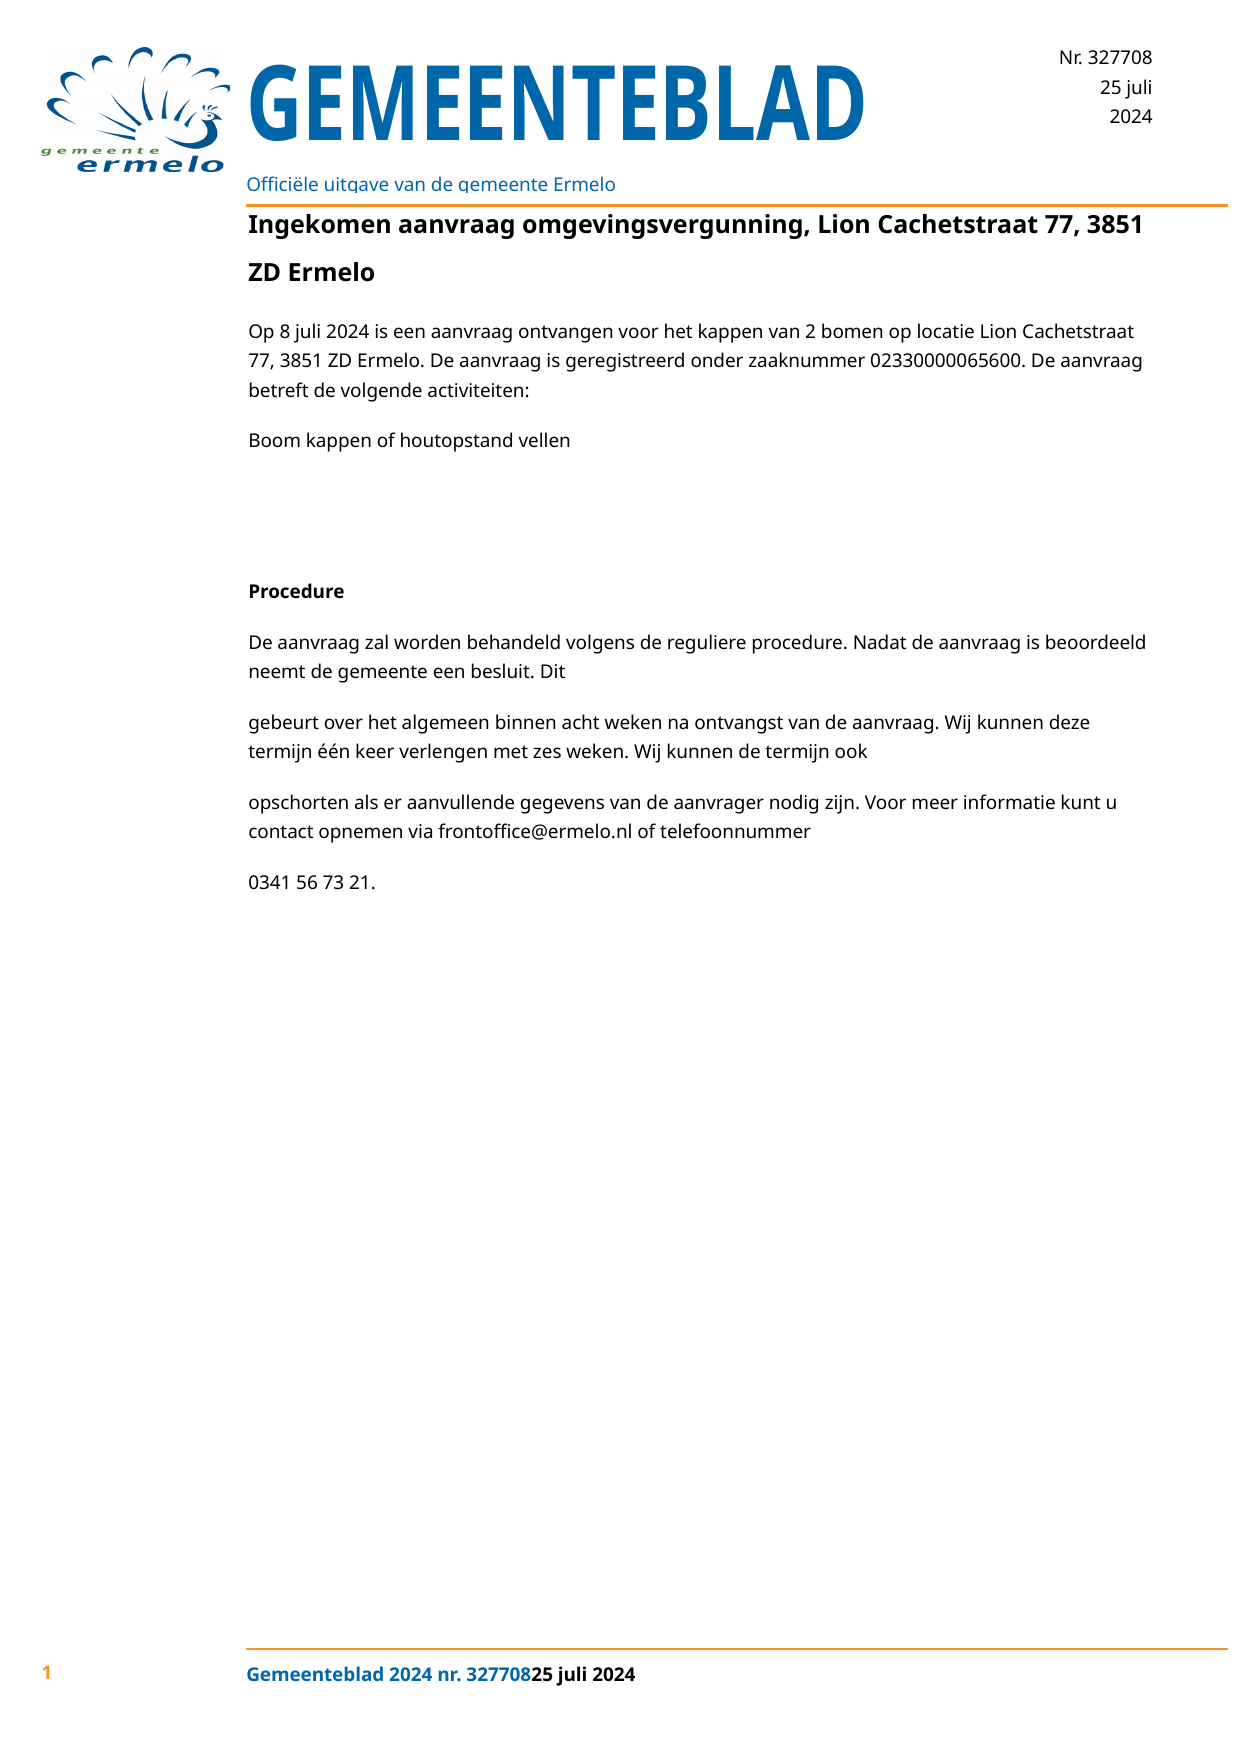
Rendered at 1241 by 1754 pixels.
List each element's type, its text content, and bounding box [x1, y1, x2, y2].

text opschorten als er aanvullende gegevens van de aanvrager nodig zijn. Voor meer informatie kunt u contact opnemen via frontoffice@ermelo.nl of telefoonnummer [248, 789, 1152, 844]
text Ingekomen aanvraag omgevingsvergunning, Lion Cachetstraat 77, 3851 ZD Ermelo [248, 207, 1152, 288]
text 0341 56 73 21. [248, 869, 1152, 895]
text gebeurt over het algemeen binnen acht weken na ontvangst van de aanvraag. Wij kunnen deze termijn één keer verlengen met zes weken. Wij kunnen de termijn ook [248, 709, 1152, 764]
text De aanvraag zal worden behandeld volgens de reguliere procedure. Nadat de aanvraag is beoordeeld neemt de gemeente een besluit. Dit [248, 629, 1152, 684]
text Procedure [248, 579, 1152, 604]
text Boom kappen of houtopstand vellen [248, 427, 1152, 453]
text Op 8 juli 2024 is een aanvraag ontvangen voor het kappen van 2 bomen op locatie Lion Cachetstraat 77, 3851 ZD Ermelo. De aanvraag is geregistreerd onder zaaknummer 02330000065600. De aanvraag betreft de volgende activiteiten: [248, 318, 1152, 403]
picture [41, 47, 231, 172]
